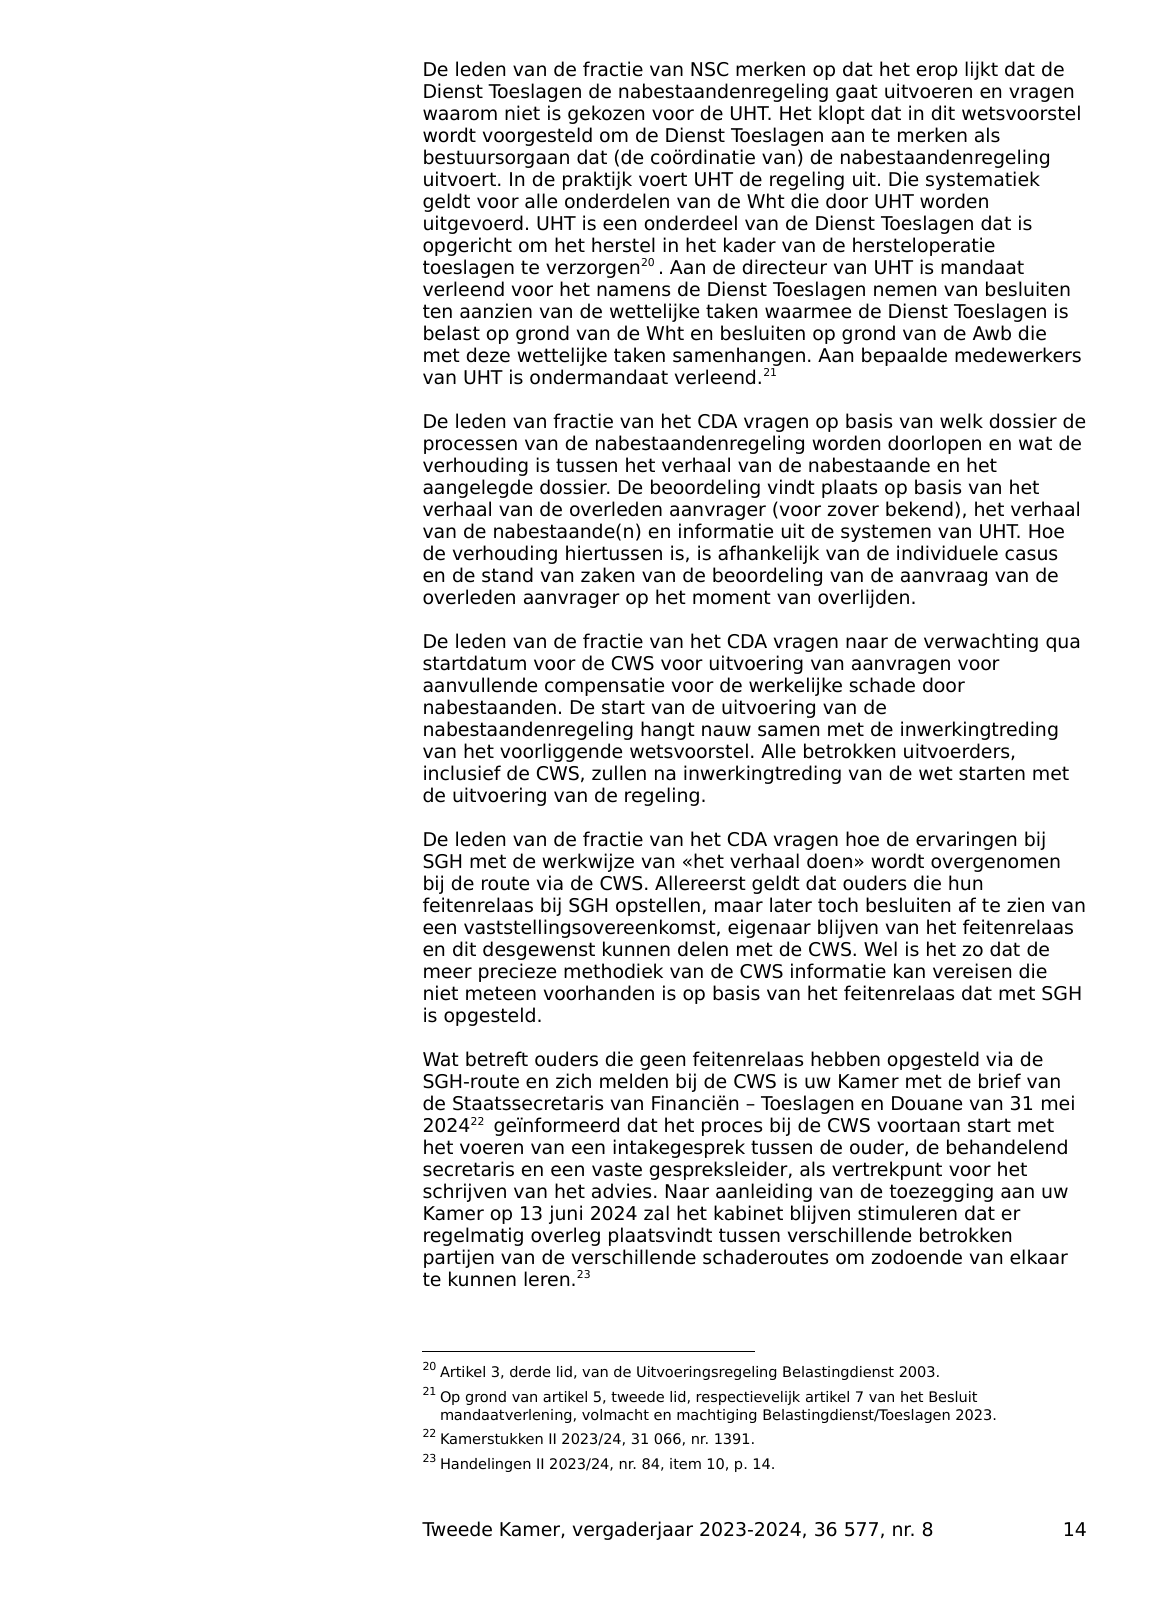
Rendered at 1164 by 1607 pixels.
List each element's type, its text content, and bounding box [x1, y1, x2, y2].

text Handelingen II 2023/24, nr. 84, item 10, p. 14. [422, 1452, 1087, 1474]
text De leden van de fractie van NSC merken op dat het erop lijkt dat de Dienst Toeslagen de nabestaandenregeling gaat uitvoeren en vragen waarom niet is gekozen voor de UHT. Het klopt dat in dit wetsvoorstel wordt voorgesteld om de Dienst Toeslagen aan te merken als bestuursorgaan dat (de coördinatie van) de nabestaandenregeling uitvoert. In de praktijk voert UHT de regeling uit. Die systematiek geldt voor alle onderdelen van de Wht die door UHT worden uitgevoerd. UHT is een onderdeel van de Dienst Toeslagen dat is opgericht om het herstel in het kader van de hersteloperatie toeslagen te verzorgen. Aan de directeur van UHT is mandaat verleend voor het namens de Dienst Toeslagen nemen van besluiten ten aanzien van de wettelijke taken waarmee de Dienst Toeslagen is belast op grond van de Wht en besluiten op grond van de Awb die met deze wettelijke taken samenhangen. Aan bepaalde medewerkers van UHT is ondermandaat verleend. [422, 59, 1087, 389]
text Kamerstukken II 2023/24, 31 066, nr. 1391. [422, 1427, 1087, 1449]
text De leden van de fractie van het CDA vragen naar de verwachting qua startdatum voor de CWS voor uitvoering van aanvragen voor aanvullende compensatie voor de werkelijke schade door nabestaanden. De start van de uitvoering van de nabestaandenregeling hangt nauw samen met de inwerkingtreding van het voorliggende wetsvoorstel. Alle betrokken uitvoerders, inclusief de CWS, zullen na inwerkingtreding van de wet starten met de uitvoering van de regeling. [422, 631, 1087, 807]
text Artikel 3, derde lid, van de Uitvoeringsregeling Belastingdienst 2003. [422, 1360, 1087, 1382]
text Wat betreft ouders die geen feitenrelaas hebben opgesteld via de SGH-route en zich melden bij de CWS is uw Kamer met de brief van de Staatssecretaris van Financiën – Toeslagen en Douane van 31 mei 2024 geïnformeerd dat het proces bij de CWS voortaan start met het voeren van een intakegesprek tussen de ouder, de behandelend secretaris en een vaste gespreksleider, als vertrekpunt voor het schrijven van het advies. Naar aanleiding van de toezegging aan uw Kamer op 13 juni 2024 zal het kabinet blijven stimuleren dat er regelmatig overleg plaatsvindt tussen verschillende betrokken partijen van de verschillende schaderoutes om zodoende van elkaar te kunnen leren. [422, 1049, 1087, 1291]
text Op grond van artikel 5, tweede lid, respectievelijk artikel 7 van het Besluit mandaatverlening, volmacht en machtiging Belastingdienst/Toeslagen 2023. [422, 1385, 1087, 1424]
text De leden van de fractie van het CDA vragen hoe de ervaringen bij SGH met de werkwijze van «het verhaal doen» wordt overgenomen bij de route via de CWS. Allereerst geldt dat ouders die hun feitenrelaas bij SGH opstellen, maar later toch besluiten af te zien van een vaststellingsovereenkomst, eigenaar blijven van het feitenrelaas en dit desgewenst kunnen delen met de CWS. Wel is het zo dat de meer precieze methodiek van de CWS informatie kan vereisen die niet meteen voorhanden is op basis van het feitenrelaas dat met SGH is opgesteld. [422, 829, 1087, 1027]
text De leden van fractie van het CDA vragen op basis van welk dossier de processen van de nabestaandenregeling worden doorlopen en wat de verhouding is tussen het verhaal van de nabestaande en het aangelegde dossier. De beoordeling vindt plaats op basis van het verhaal van de overleden aanvrager (voor zover bekend), het verhaal van de nabestaande(n) en informatie uit de systemen van UHT. Hoe de verhouding hiertussen is, is afhankelijk van de individuele casus en de stand van zaken van de beoordeling van de aanvraag van de overleden aanvrager op het moment van overlijden. [422, 411, 1087, 609]
